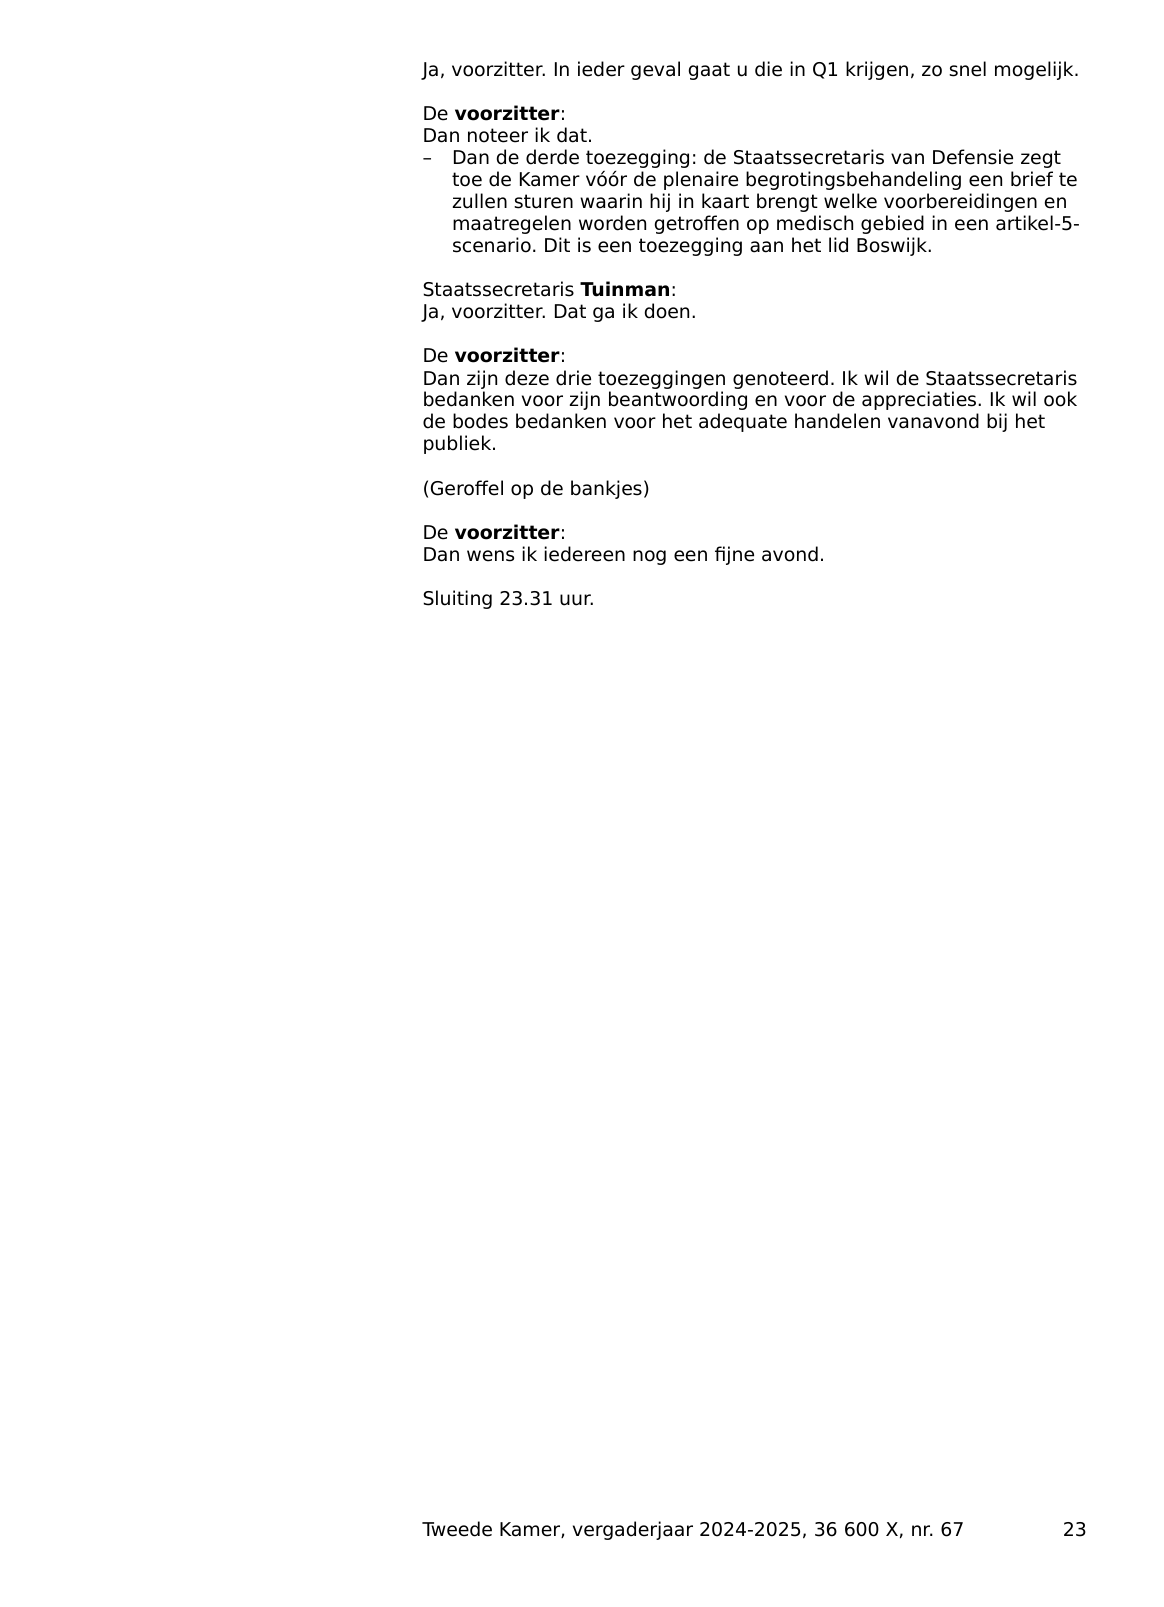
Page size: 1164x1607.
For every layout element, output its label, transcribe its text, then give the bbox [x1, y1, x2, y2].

text Staatssecretaris Tuinman: [422, 279, 1087, 301]
text (Geroffel op de bankjes) [422, 477, 1087, 499]
text De voorzitter: [422, 522, 1087, 544]
text De voorzitter: [422, 103, 1087, 125]
text Ja, voorzitter. In ieder geval gaat u die in Q1 krijgen, zo snel mogelijk. [422, 59, 1087, 81]
text Sluiting 23.31 uur. [422, 588, 1087, 610]
text De voorzitter: [422, 345, 1087, 367]
text Dan zijn deze drie toezeggingen genoteerd. Ik wil de Staatssecretaris bedanken voor zijn beantwoording en voor de appreciaties. Ik wil ook de bodes bedanken voor het adequate handelen vanavond bij het publiek. [422, 367, 1087, 455]
text – Dan de derde toezegging: de Staatssecretaris van Defensie zegt toe de Kamer vóór de plenaire begrotingsbehandeling een brief te zullen sturen waarin hij in kaart brengt welke voorbereidingen en maatregelen worden getroffen op medisch gebied in een artikel-5-scenario. Dit is een toezegging aan het lid Boswijk. [422, 147, 1087, 257]
text Dan noteer ik dat. [422, 125, 1087, 147]
text Dan wens ik iedereen nog een fijne avond. [422, 544, 1087, 566]
text Ja, voorzitter. Dat ga ik doen. [422, 301, 1087, 323]
